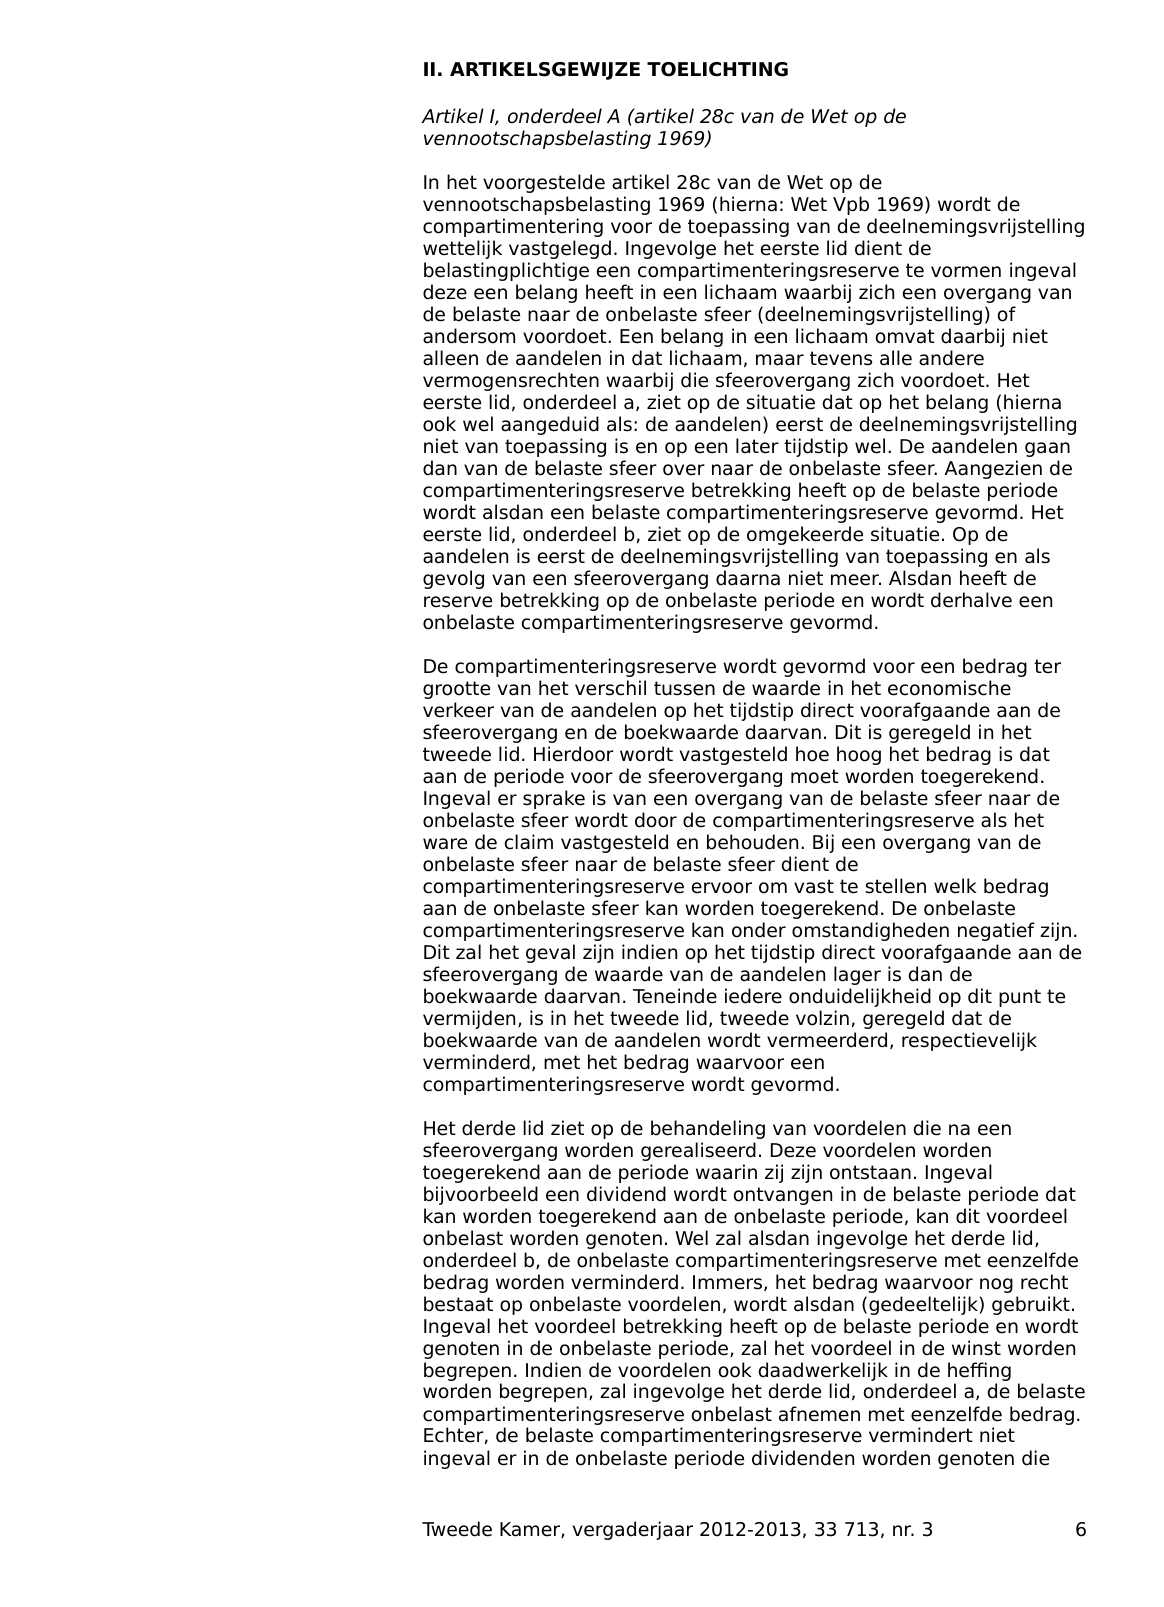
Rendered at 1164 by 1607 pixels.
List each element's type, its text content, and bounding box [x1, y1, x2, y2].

text Het derde lid ziet op de behandeling van voordelen die na een sfeerovergang worden gerealiseerd. Deze voordelen worden toegerekend aan de periode waarin zij zijn ontstaan. Ingeval bijvoorbeeld een dividend wordt ontvangen in de belaste periode dat kan worden toegerekend aan de onbelaste periode, kan dit voordeel onbelast worden genoten. Wel zal alsdan ingevolge het derde lid, onderdeel b, de onbelaste compartimenteringsreserve met eenzelfde bedrag worden verminderd. Immers, het bedrag waarvoor nog recht bestaat op onbelaste voordelen, wordt alsdan (gedeeltelijk) gebruikt. Ingeval het voordeel betrekking heeft op de belaste periode en wordt genoten in de onbelaste periode, zal het voordeel in de winst worden begrepen. Indien de voordelen ook daadwerkelijk in de heffing worden begrepen, zal ingevolge het derde lid, onderdeel a, de belaste compartimenteringsreserve onbelast afnemen met eenzelfde bedrag. Echter, de belaste compartimenteringsreserve vermindert niet ingeval er in de onbelaste periode dividenden worden genoten die [422, 1118, 1087, 1469]
subtitle II. ARTIKELSGEWIJZE TOELICHTING [422, 59, 1087, 81]
text De compartimenteringsreserve wordt gevormd voor een bedrag ter grootte van het verschil tussen de waarde in het economische verkeer van de aandelen op het tijdstip direct voorafgaande aan de sfeerovergang en de boekwaarde daarvan. Dit is geregeld in het tweede lid. Hierdoor wordt vastgesteld hoe hoog het bedrag is dat aan de periode voor de sfeerovergang moet worden toegerekend. Ingeval er sprake is van een overgang van de belaste sfeer naar de onbelaste sfeer wordt door de compartimenteringsreserve als het ware de claim vastgesteld en behouden. Bij een overgang van de onbelaste sfeer naar de belaste sfeer dient de compartimenteringsreserve ervoor om vast te stellen welk bedrag aan de onbelaste sfeer kan worden toegerekend. De onbelaste compartimenteringsreserve kan onder omstandigheden negatief zijn. Dit zal het geval zijn indien op het tijdstip direct voorafgaande aan de sfeerovergang de waarde van de aandelen lager is dan de boekwaarde daarvan. Teneinde iedere onduidelijkheid op dit punt te vermijden, is in het tweede lid, tweede volzin, geregeld dat de boekwaarde van de aandelen wordt vermeerderd, respectievelijk verminderd, met het bedrag waarvoor een compartimenteringsreserve wordt gevormd. [422, 656, 1087, 1096]
subtitle Artikel I, onderdeel A (artikel 28c van de Wet op de vennootschapsbelasting 1969) [422, 106, 1087, 150]
text In het voorgestelde artikel 28c van de Wet op de vennootschapsbelasting 1969 (hierna: Wet Vpb 1969) wordt de compartimentering voor de toepassing van de deelnemingsvrijstelling wettelijk vastgelegd. Ingevolge het eerste lid dient de belastingplichtige een compartimenteringsreserve te vormen ingeval deze een belang heeft in een lichaam waarbij zich een overgang van de belaste naar de onbelaste sfeer (deelnemingsvrijstelling) of andersom voordoet. Een belang in een lichaam omvat daarbij niet alleen de aandelen in dat lichaam, maar tevens alle andere vermogensrechten waarbij die sfeerovergang zich voordoet. Het eerste lid, onderdeel a, ziet op de situatie dat op het belang (hierna ook wel aangeduid als: de aandelen) eerst de deelnemingsvrijstelling niet van toepassing is en op een later tijdstip wel. De aandelen gaan dan van de belaste sfeer over naar de onbelaste sfeer. Aangezien de compartimenteringsreserve betrekking heeft op de belaste periode wordt alsdan een belaste compartimenteringsreserve gevormd. Het eerste lid, onderdeel b, ziet op de omgekeerde situatie. Op de aandelen is eerst de deelnemingsvrijstelling van toepassing en als gevolg van een sfeerovergang daarna niet meer. Alsdan heeft de reserve betrekking op de onbelaste periode en wordt derhalve een onbelaste compartimenteringsreserve gevormd. [422, 172, 1087, 634]
